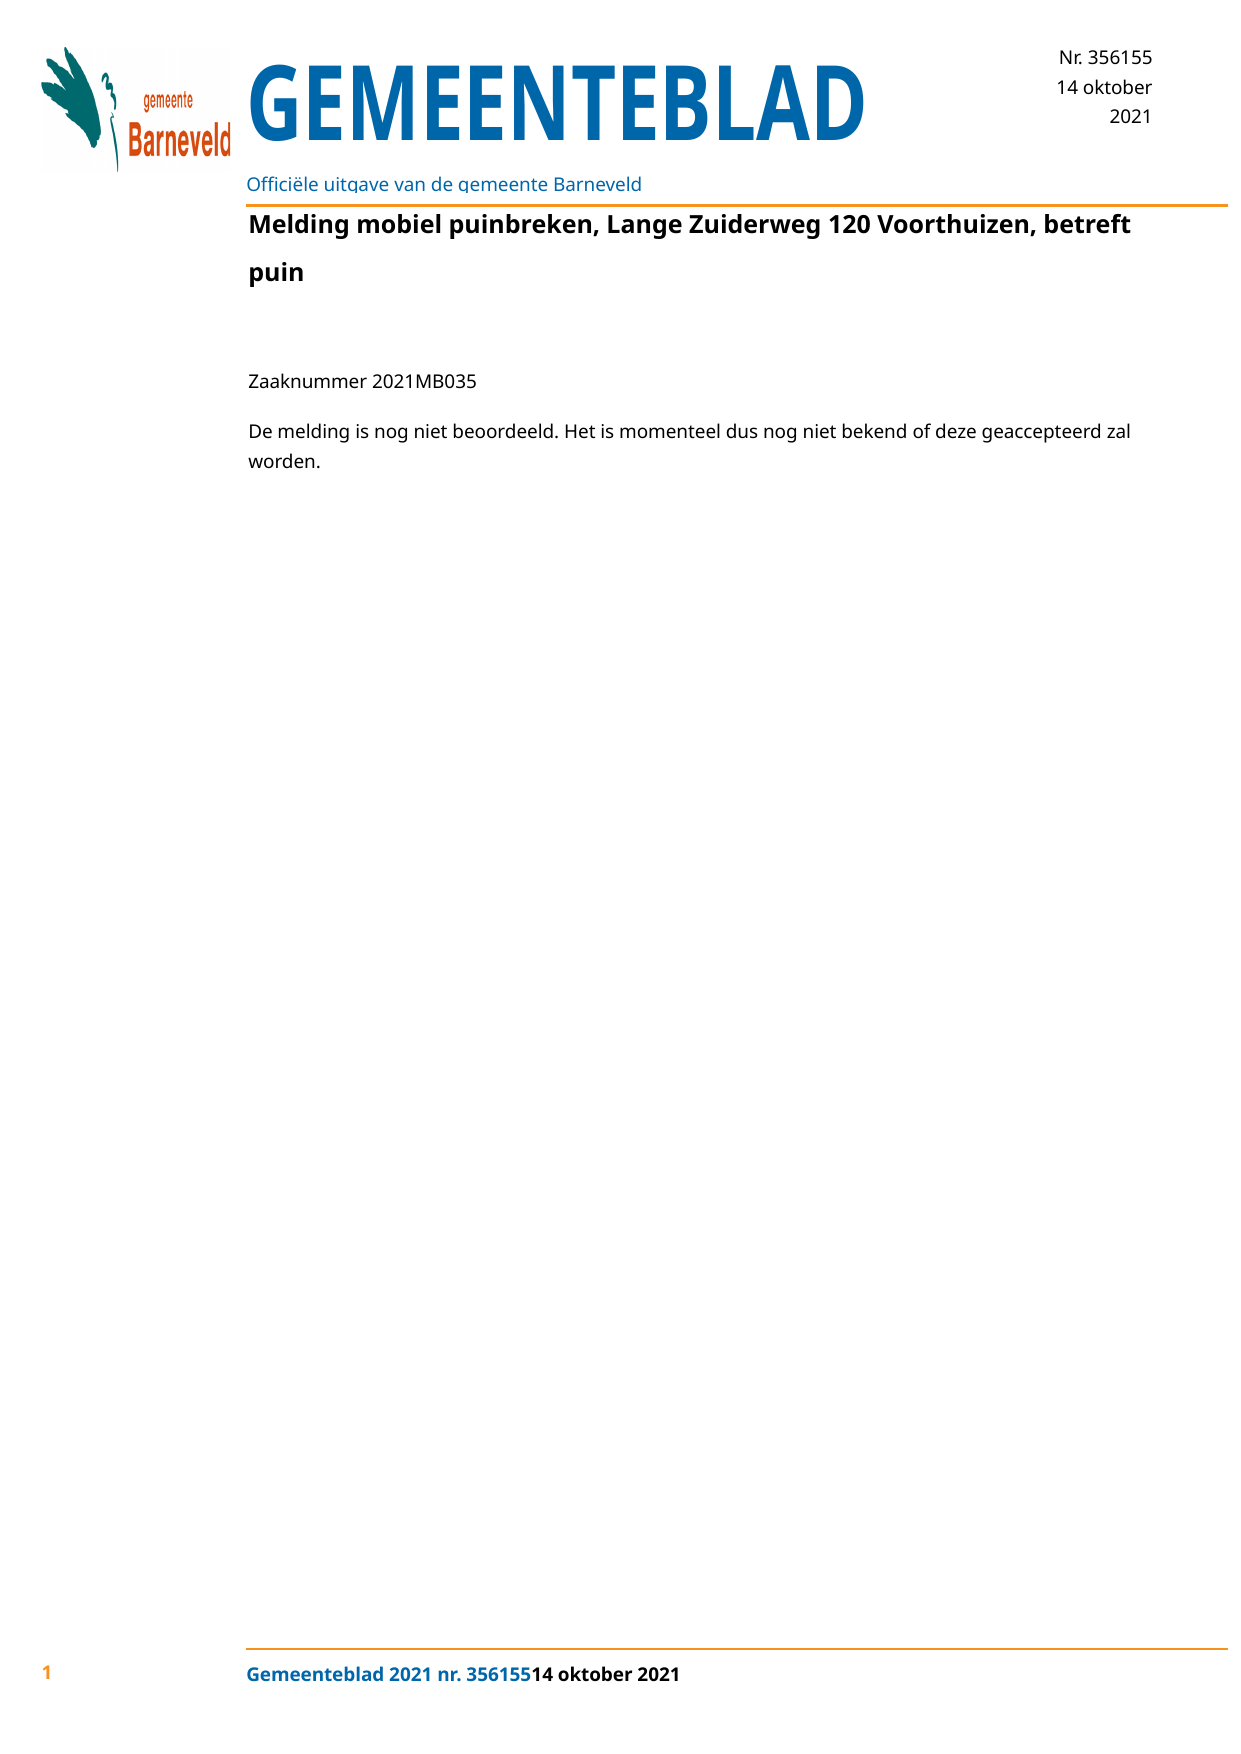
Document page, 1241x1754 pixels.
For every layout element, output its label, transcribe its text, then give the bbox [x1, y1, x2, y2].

text Melding mobiel puinbreken, Lange Zuiderweg 120 Voorthuizen, betreft puin [248, 207, 1152, 288]
picture [41, 47, 231, 172]
text Zaaknummer 2021MB035 [248, 368, 1152, 394]
text De melding is nog niet beoordeeld. Het is momenteel dus nog niet bekend of deze geaccepteerd zal worden. [248, 419, 1152, 474]
